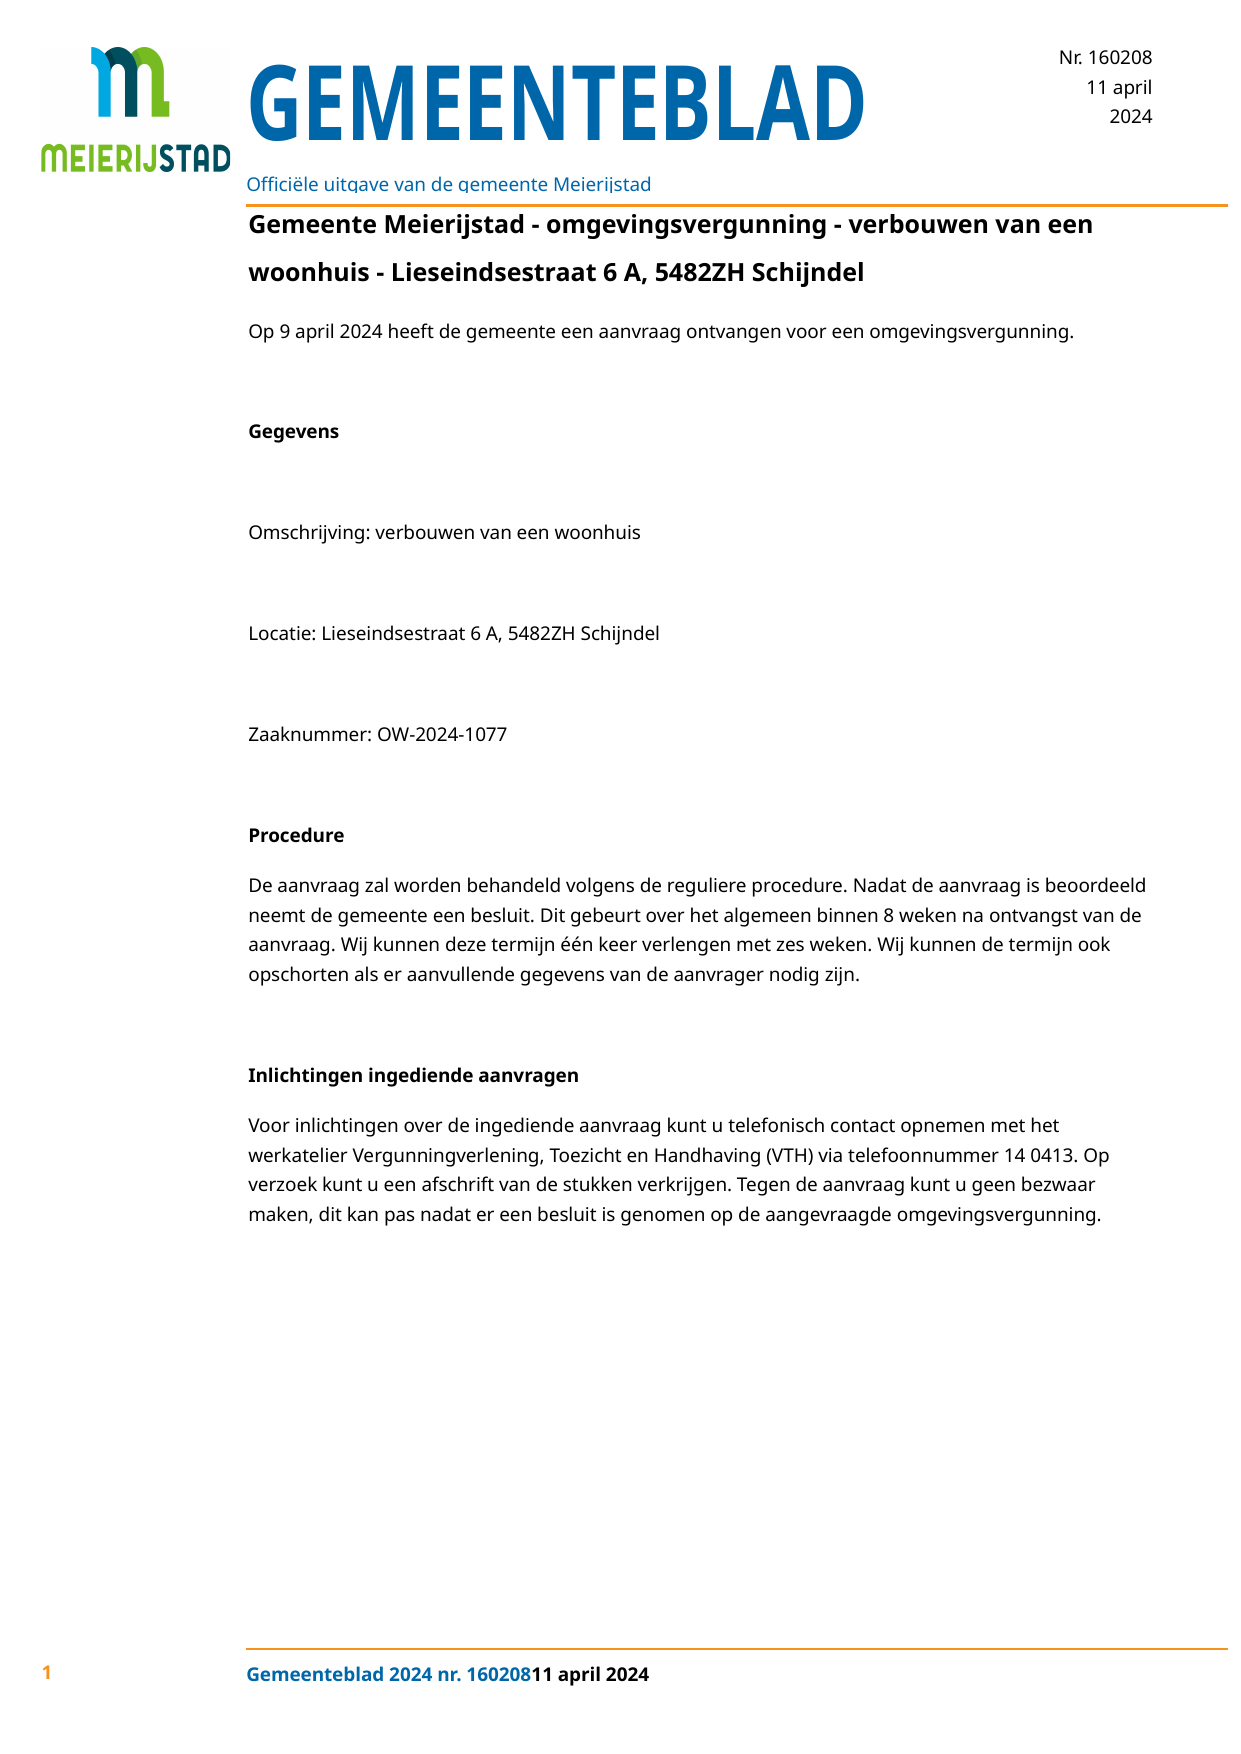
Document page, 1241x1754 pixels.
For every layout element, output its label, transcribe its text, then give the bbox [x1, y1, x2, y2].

text Zaaknummer: OW-2024-1077 [248, 721, 1152, 747]
text Op 9 april 2024 heeft de gemeente een aanvraag ontvangen voor een omgevingsvergunning. [248, 318, 1152, 344]
text Omschrijving: verbouwen van een woonhuis [248, 519, 1152, 545]
text Voor inlichtingen over de ingediende aanvraag kunt u telefonisch contact opnemen met het werkatelier Vergunningverlening, Toezicht en Handhaving (VTH) via telefoonnummer 14 0413. Op verzoek kunt u een afschrift van de stukken verkrijgen. Tegen de aanvraag kunt u geen bezwaar maken, dit kan pas nadat er een besluit is genomen op de aangevraagde omgevingsvergunning. [248, 1112, 1152, 1227]
picture [41, 47, 231, 172]
text De aanvraag zal worden behandeld volgens de reguliere procedure. Nadat de aanvraag is beoordeeld neemt de gemeente een besluit. Dit gebeurt over het algemeen binnen 8 weken na ontvangst van de aanvraag. Wij kunnen deze termijn één keer verlengen met zes weken. Wij kunnen de termijn ook opschorten als er aanvullende gegevens van de aanvrager nodig zijn. [248, 872, 1152, 987]
text Locatie: Lieseindsestraat 6 A, 5482ZH Schijndel [248, 620, 1152, 646]
text Inlichtingen ingediende aanvragen [248, 1062, 1152, 1088]
text Gemeente Meierijstad - omgevingsvergunning - verbouwen van een woonhuis - Lieseindsestraat 6 A, 5482ZH Schijndel [248, 207, 1152, 288]
text Procedure [248, 822, 1152, 848]
text Gegevens [248, 419, 1152, 444]
